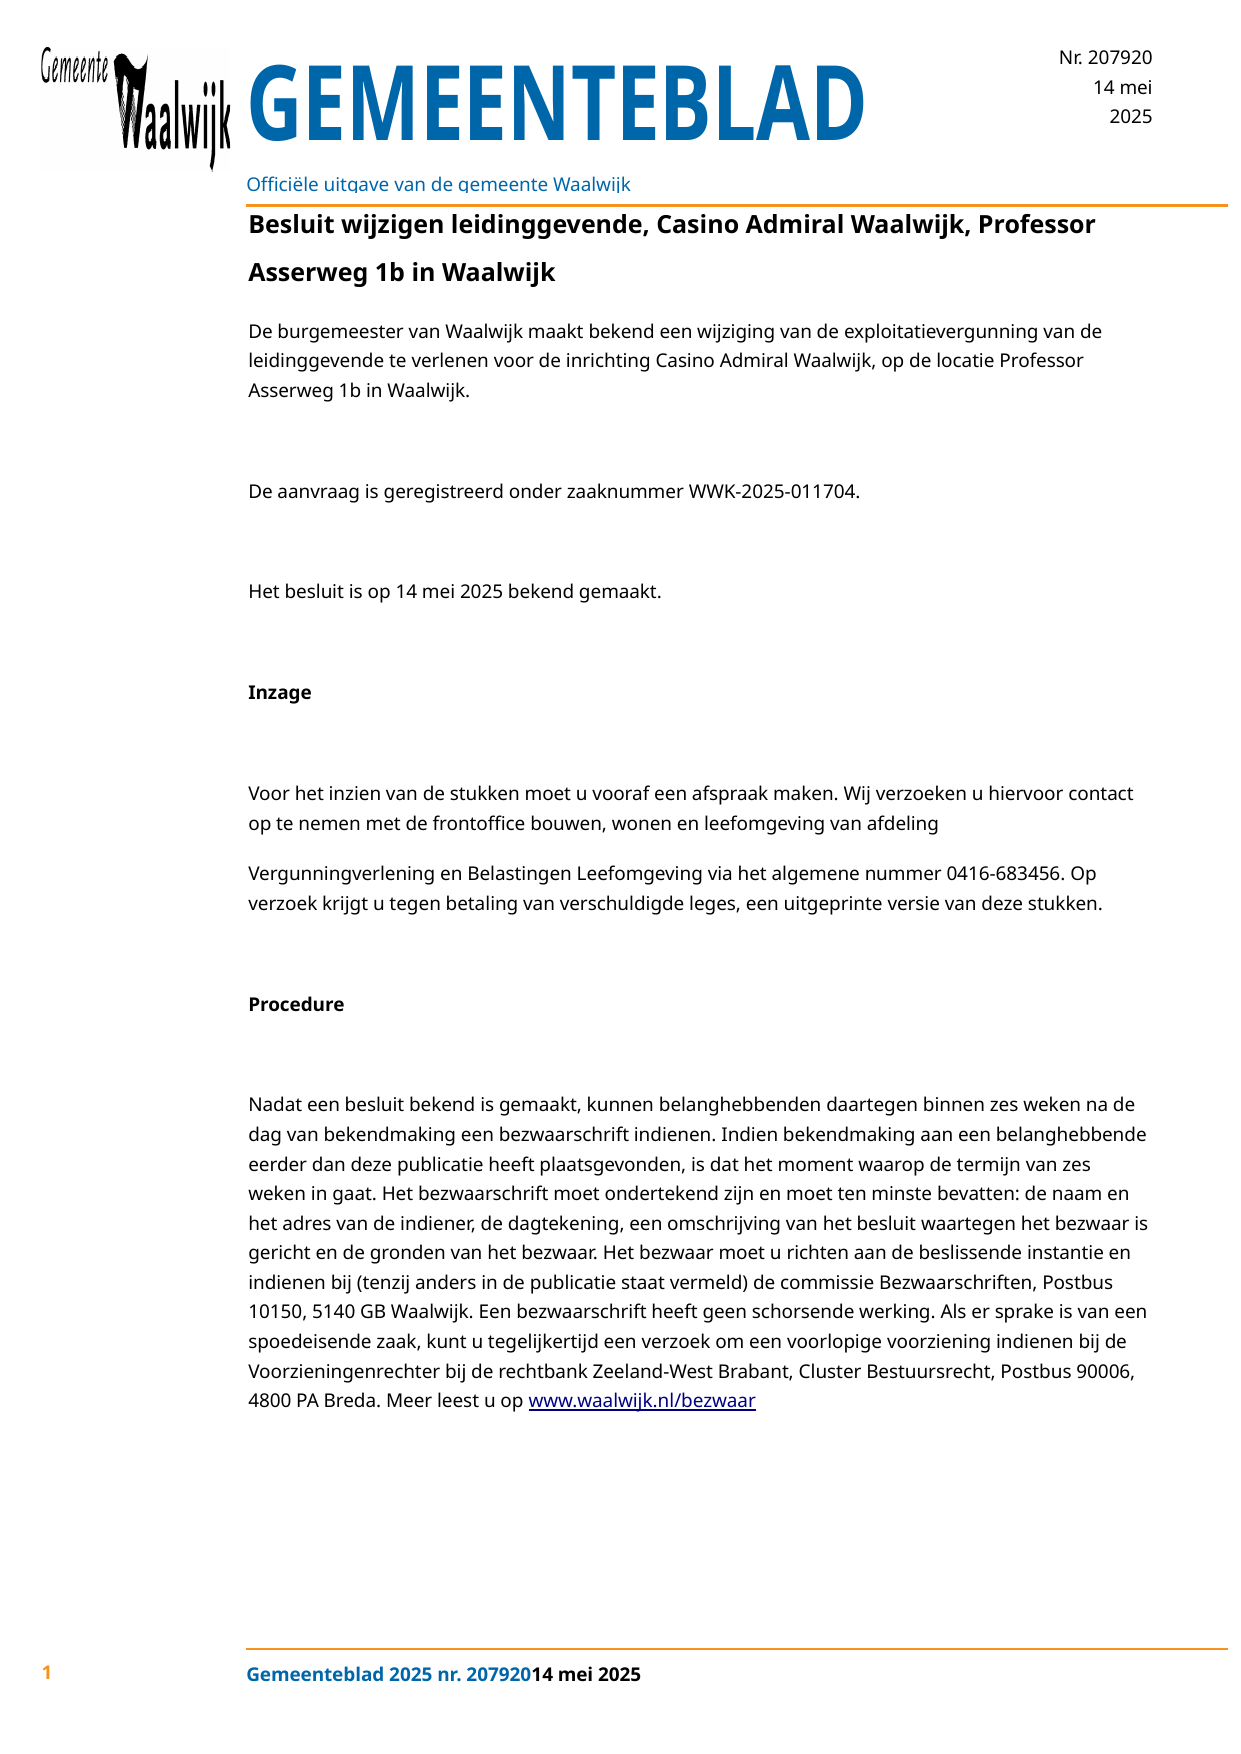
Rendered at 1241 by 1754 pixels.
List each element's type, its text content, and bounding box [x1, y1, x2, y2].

text Procedure [248, 991, 1152, 1017]
text Voor het inzien van de stukken moet u vooraf een afspraak maken. Wij verzoeken u hiervoor contact op te nemen met de frontoffice bouwen, wonen en leefomgeving van afdeling [248, 780, 1152, 836]
text De aanvraag is geregistreerd onder zaaknummer WWK-2025-011704. [248, 478, 1152, 504]
text Het besluit is op 14 mei 2025 bekend gemaakt. [248, 579, 1152, 604]
text Besluit wijzigen leidinggevende, Casino Admiral Waalwijk, Professor Asserweg 1b in Waalwijk [248, 207, 1152, 288]
text Vergunningverlening en Belastingen Leefomgeving via het algemene nummer 0416-683456. Op verzoek krijgt u tegen betaling van verschuldigde leges, een uitgeprinte versie van deze stukken. [248, 860, 1152, 916]
text Nadat een besluit bekend is gemaakt, kunnen belanghebbenden daartegen binnen zes weken na de dag van bekendmaking een bezwaarschrift indienen. Indien bekendmaking aan een belanghebbende eerder dan deze publicatie heeft plaatsgevonden, is dat het moment waarop de termijn van zes weken in gaat. Het bezwaarschrift moet ondertekend zijn en moet ten minste bevatten: de naam en het adres van de indiener, de dagtekening, een omschrijving van het besluit waartegen het bezwaar is gericht en de gronden van het bezwaar. Het bezwaar moet u richten aan de beslissende instantie en indienen bij (tenzij anders in de publicatie staat vermeld) de commissie Bezwaarschriften, Postbus 10150, 5140 GB Waalwijk. Een bezwaarschrift heeft geen schorsende werking. Als er sprake is van een spoedeisende zaak, kunt u tegelijkertijd een verzoek om een voorlopige voorziening indienen bij de Voorzieningenrechter bij de rechtbank Zeeland-West Brabant, Cluster Bestuursrecht, Postbus 90006, 4800 PA Breda. Meer leest u op www.waalwijk.nl/bezwaar [248, 1092, 1152, 1413]
picture [41, 47, 231, 172]
text Inzage [248, 679, 1152, 705]
text De burgemeester van Waalwijk maakt bekend een wijziging van de exploitatievergunning van de leidinggevende te verlenen voor de inrichting Casino Admiral Waalwijk, op de locatie Professor Asserweg 1b in Waalwijk. [248, 318, 1152, 403]
